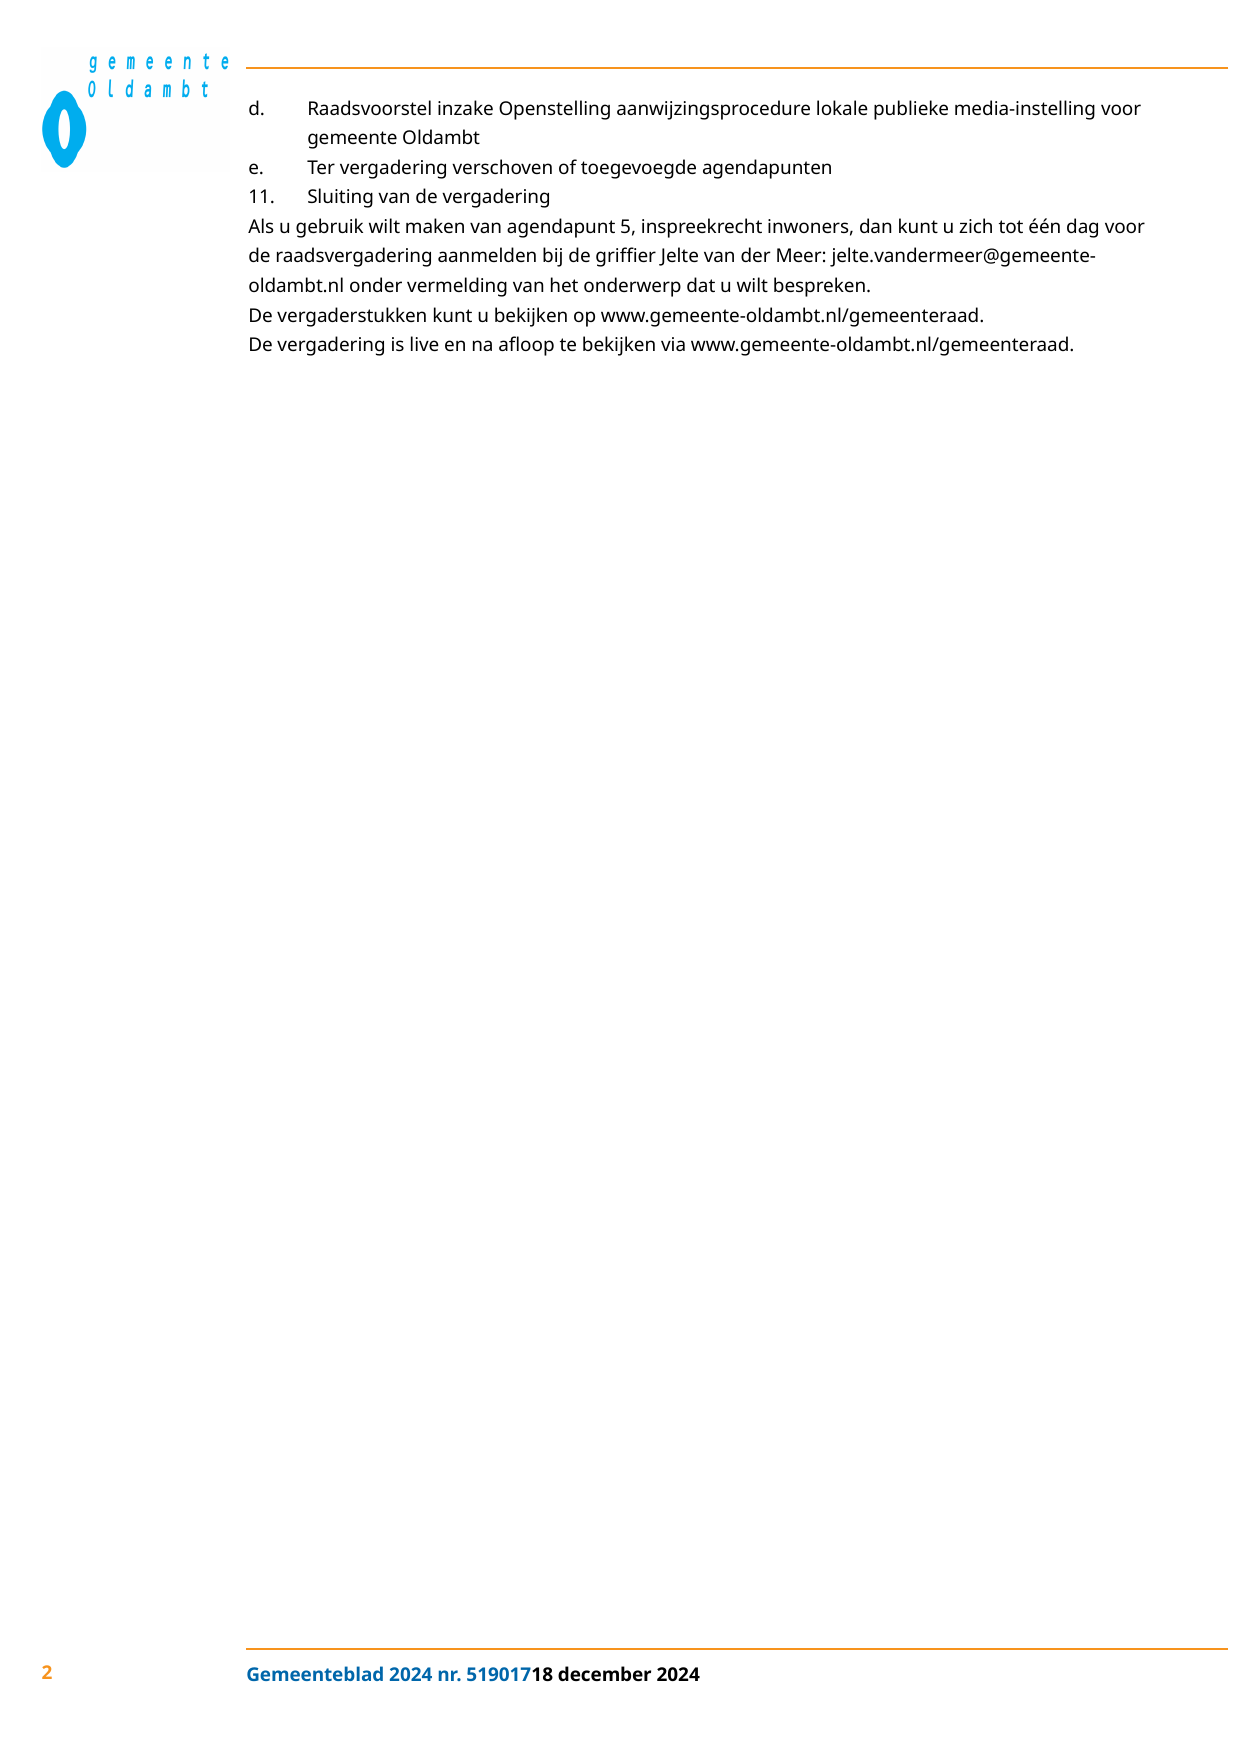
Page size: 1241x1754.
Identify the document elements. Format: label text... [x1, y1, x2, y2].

text De vergadering is live en na afloop te bekijken via www.gemeente-oldambt.nl/gemeenteraad. [248, 331, 1152, 357]
text Als u gebruik wilt maken van agendapunt 5, inspreekrecht inwoners, dan kunt u zich tot één dag voor de raadsvergadering aanmelden bij de griffier Jelte van der Meer: jelte.vandermeer@gemeente-oldambt.nl onder vermelding van het onderwerp dat u wilt bespreken. [248, 213, 1152, 298]
list Raadsvoorstel inzake Openstelling aanwijzingsprocedure lokale publieke media-instelling voor gemeente Oldambt [248, 95, 1152, 150]
picture [41, 47, 231, 172]
text De vergaderstukken kunt u bekijken op www.gemeente-oldambt.nl/gemeenteraad. [248, 302, 1152, 328]
list Ter vergadering verschoven of toegevoegde agendapunten [248, 154, 1152, 180]
list Sluiting van de vergadering [248, 183, 1152, 209]
